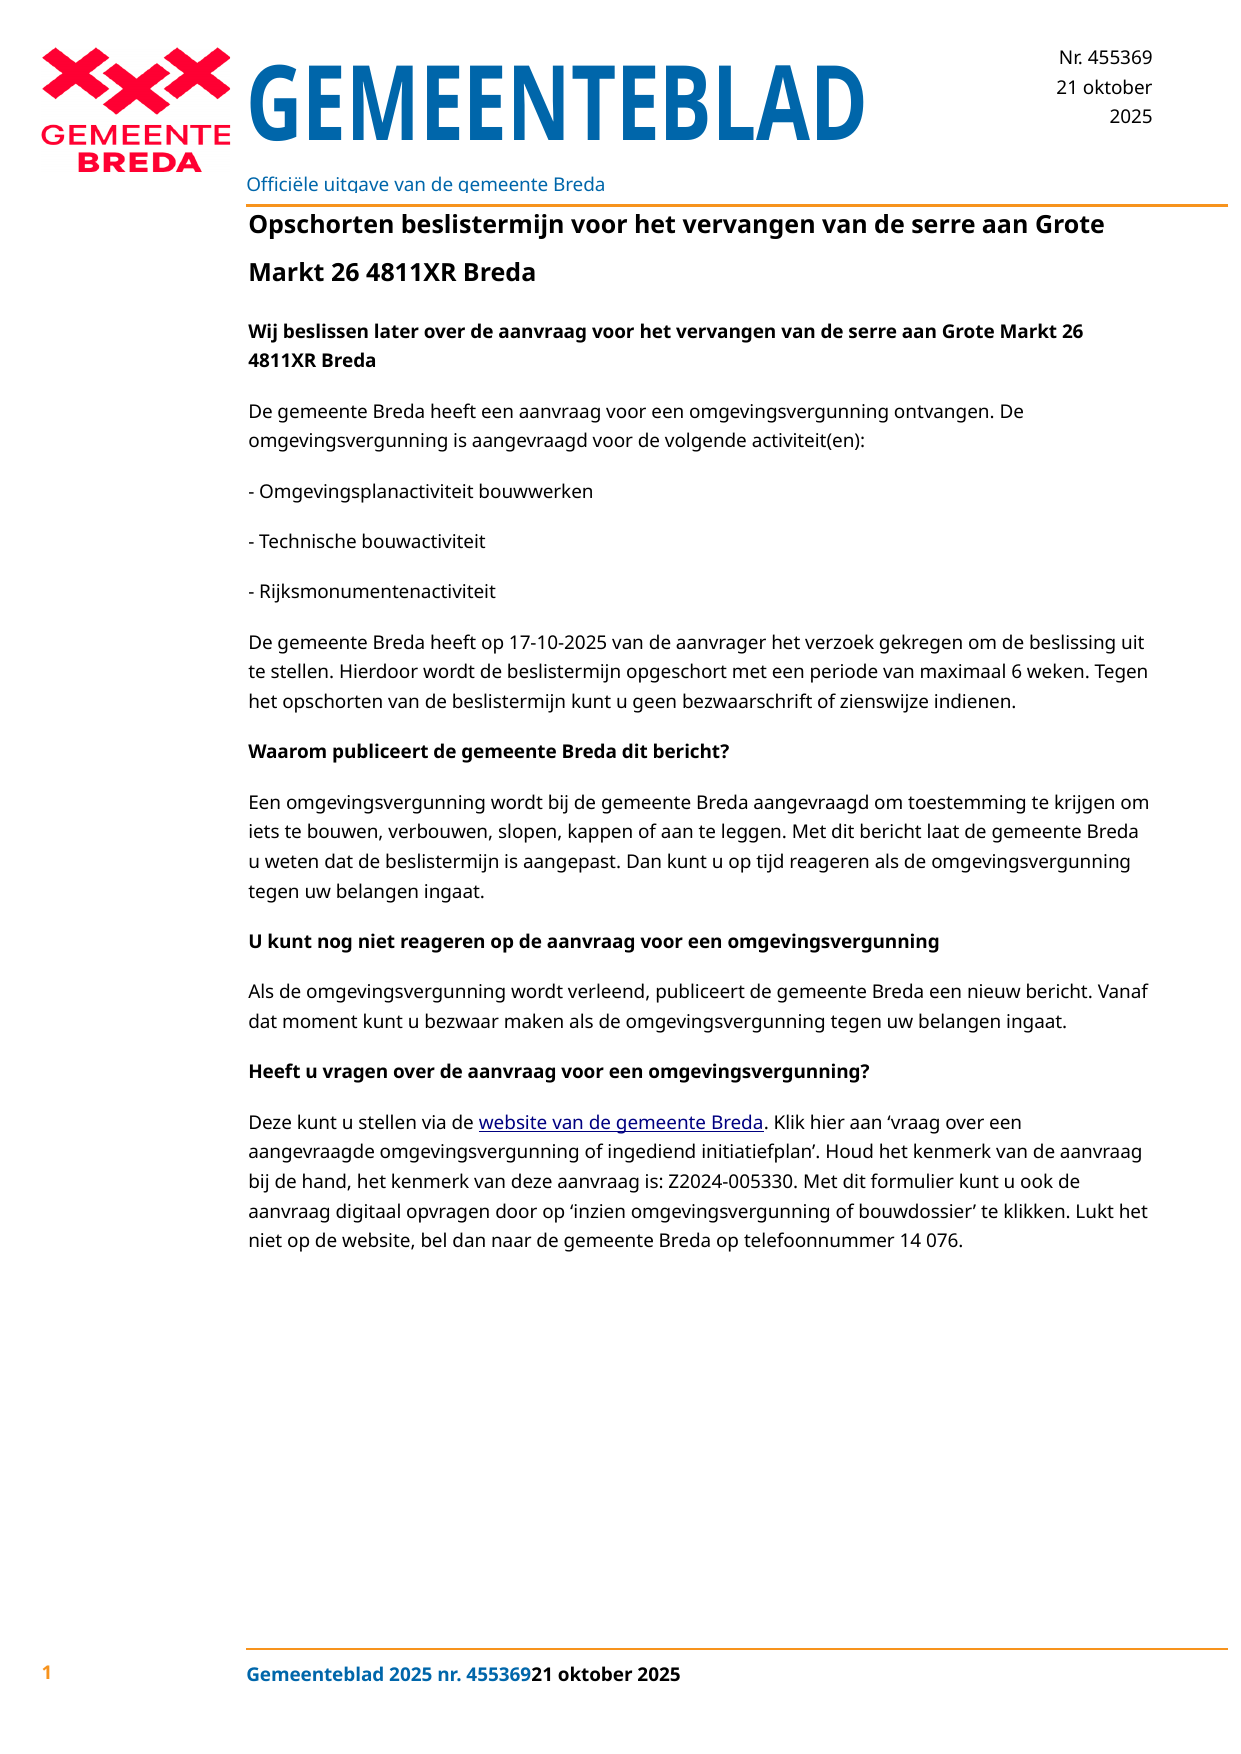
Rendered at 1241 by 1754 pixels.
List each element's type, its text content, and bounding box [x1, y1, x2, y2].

text Een omgevingsvergunning wordt bij de gemeente Breda aangevraagd om toestemming te krijgen om iets te bouwen, verbouwen, slopen, kappen of aan te leggen. Met dit bericht laat de gemeente Breda u weten dat de beslistermijn is aangepast. Dan kunt u op tijd reageren als de omgevingsvergunning tegen uw belangen ingaat. [248, 789, 1152, 904]
text - Omgevingsplanactiviteit bouwwerken [248, 478, 1152, 504]
text U kunt nog niet reageren op de aanvraag voor een omgevingsvergunning [248, 928, 1152, 954]
text Heeft u vragen over de aanvraag voor een omgevingsvergunning? [248, 1059, 1152, 1084]
text - Technische bouwactiviteit [248, 528, 1152, 554]
text Opschorten beslistermijn voor het vervangen van de serre aan Grote Markt 26 4811XR Breda [248, 207, 1152, 288]
text - Rijksmonumentenactiviteit [248, 579, 1152, 604]
text De gemeente Breda heeft een aanvraag voor een omgevingsvergunning ontvangen. De omgevingsvergunning is aangevraagd voor de volgende activiteit(en): [248, 398, 1152, 453]
text Waarom publiceert de gemeente Breda dit bericht? [248, 739, 1152, 764]
text Deze kunt u stellen via de website van de gemeente Breda. Klik hier aan ‘vraag over een aangevraagde omgevingsvergunning of ingediend initiatiefplan’. Houd het kenmerk van de aanvraag bij de hand, het kenmerk van deze aanvraag is: Z2024-005330. Met dit formulier kunt u ook de aanvraag digitaal opvragen door op ‘inzien omgevingsvergunning of bouwdossier’ te klikken. Lukt het niet op de website, bel dan naar de gemeente Breda op telefoonnummer 14 076. [248, 1109, 1152, 1253]
text Als de omgevingsvergunning wordt verleend, publiceert de gemeente Breda een nieuw bericht. Vanaf dat moment kunt u bezwaar maken als de omgevingsvergunning tegen uw belangen ingaat. [248, 979, 1152, 1034]
picture [41, 47, 231, 172]
text De gemeente Breda heeft op 17-10-2025 van de aanvrager het verzoek gekregen om de beslissing uit te stellen. Hierdoor wordt de beslistermijn opgeschort met een periode van maximaal 6 weken. Tegen het opschorten van de beslistermijn kunt u geen bezwaarschrift of zienswijze indienen. [248, 629, 1152, 714]
text Wij beslissen later over de aanvraag voor het vervangen van de serre aan Grote Markt 26 4811XR Breda [248, 318, 1152, 373]
